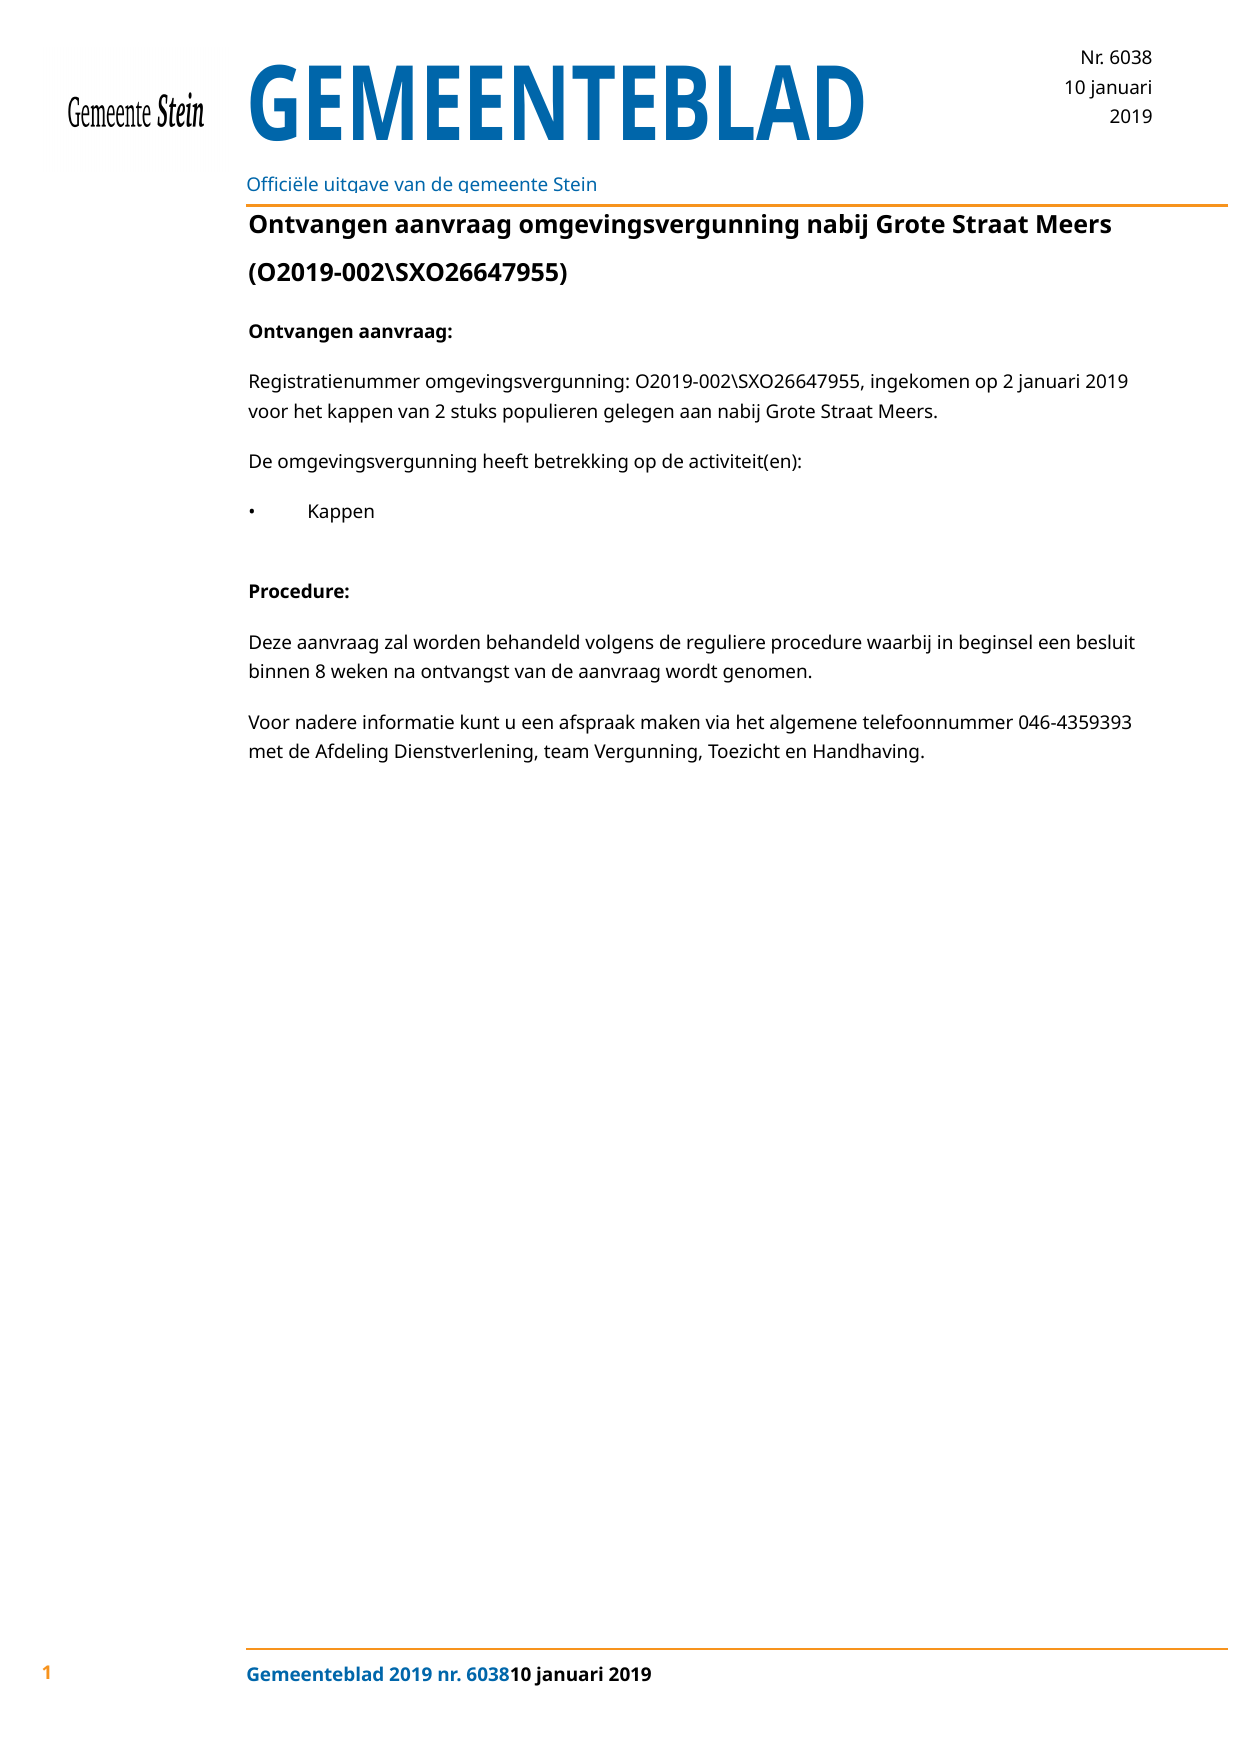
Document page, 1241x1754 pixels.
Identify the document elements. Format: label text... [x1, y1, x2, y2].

picture [41, 47, 231, 172]
text Ontvangen aanvraag omgevingsvergunning nabij Grote Straat Meers (O2019-002\SXO26647955) [248, 207, 1152, 288]
text Voor nadere informatie kunt u een afspraak maken via het algemene telefoonnummer 046-4359393 met de Afdeling Dienstverlening, team Vergunning, Toezicht en Handhaving. [248, 709, 1152, 764]
text Deze aanvraag zal worden behandeld volgens de reguliere procedure waarbij in beginsel een besluit binnen 8 weken na ontvangst van de aanvraag wordt genomen. [248, 629, 1152, 684]
text Ontvangen aanvraag: [248, 318, 1152, 344]
text Registratienummer omgevingsvergunning: O2019-002\SXO26647955, ingekomen op 2 januari 2019 voor het kappen van 2 stuks populieren gelegen aan nabij Grote Straat Meers. [248, 368, 1152, 424]
text De omgevingsvergunning heeft betrekking op de activiteit(en): [248, 448, 1152, 474]
text Procedure: [248, 579, 1152, 604]
list Kappen [248, 499, 1152, 524]
